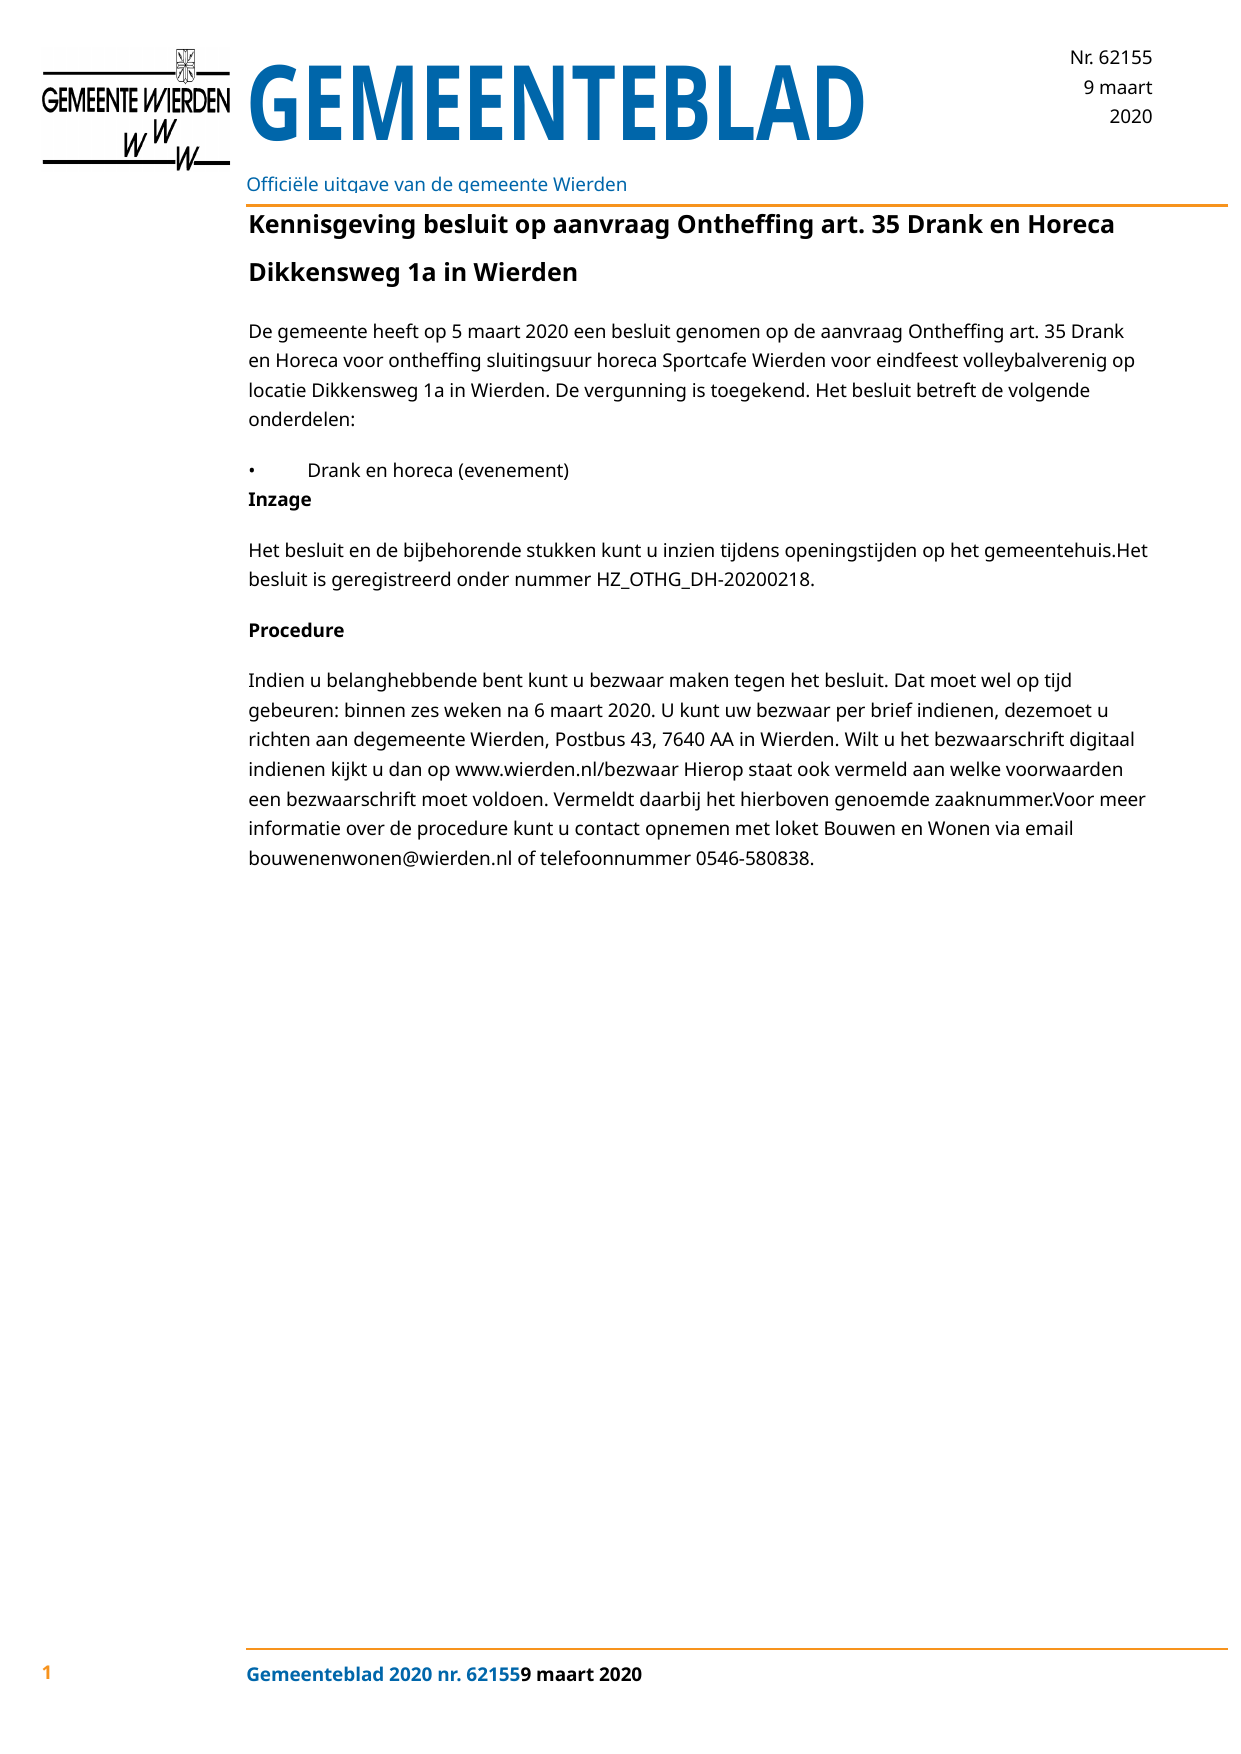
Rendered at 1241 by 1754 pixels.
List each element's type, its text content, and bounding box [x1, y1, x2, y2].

list Drank en horeca (evenement) [248, 457, 1152, 483]
text Kennisgeving besluit op aanvraag Ontheffing art. 35 Drank en Horeca Dikkensweg 1a in Wierden [248, 207, 1152, 288]
picture [41, 47, 231, 172]
text Inzage [248, 487, 1152, 512]
text Het besluit en de bijbehorende stukken kunt u inzien tijdens openingstijden op het gemeentehuis.Het besluit is geregistreerd onder nummer HZ_OTHG_DH-20200218. [248, 537, 1152, 592]
text De gemeente heeft op 5 maart 2020 een besluit genomen op de aanvraag Ontheffing art. 35 Drank en Horeca voor ontheffing sluitingsuur horeca Sportcafe Wierden voor eindfeest volleybalverenig op locatie Dikkensweg 1a in Wierden. De vergunning is toegekend. Het besluit betreft de volgende onderdelen: [248, 318, 1152, 432]
text Procedure [248, 617, 1152, 643]
text Indien u belanghebbende bent kunt u bezwaar maken tegen het besluit. Dat moet wel op tijd gebeuren: binnen zes weken na 6 maart 2020. U kunt uw bezwaar per brief indienen, dezemoet u richten aan degemeente Wierden, Postbus 43, 7640 AA in Wierden. Wilt u het bezwaarschrift digitaal indienen kijkt u dan op www.wierden.nl/bezwaar Hierop staat ook vermeld aan welke voorwaarden een bezwaarschrift moet voldoen. Vermeldt daarbij het hierboven genoemde zaaknummer.Voor meer informatie over de procedure kunt u contact opnemen met loket Bouwen en Wonen via email bouwenenwonen@wierden.nl of telefoonnummer 0546-580838. [248, 667, 1152, 871]
